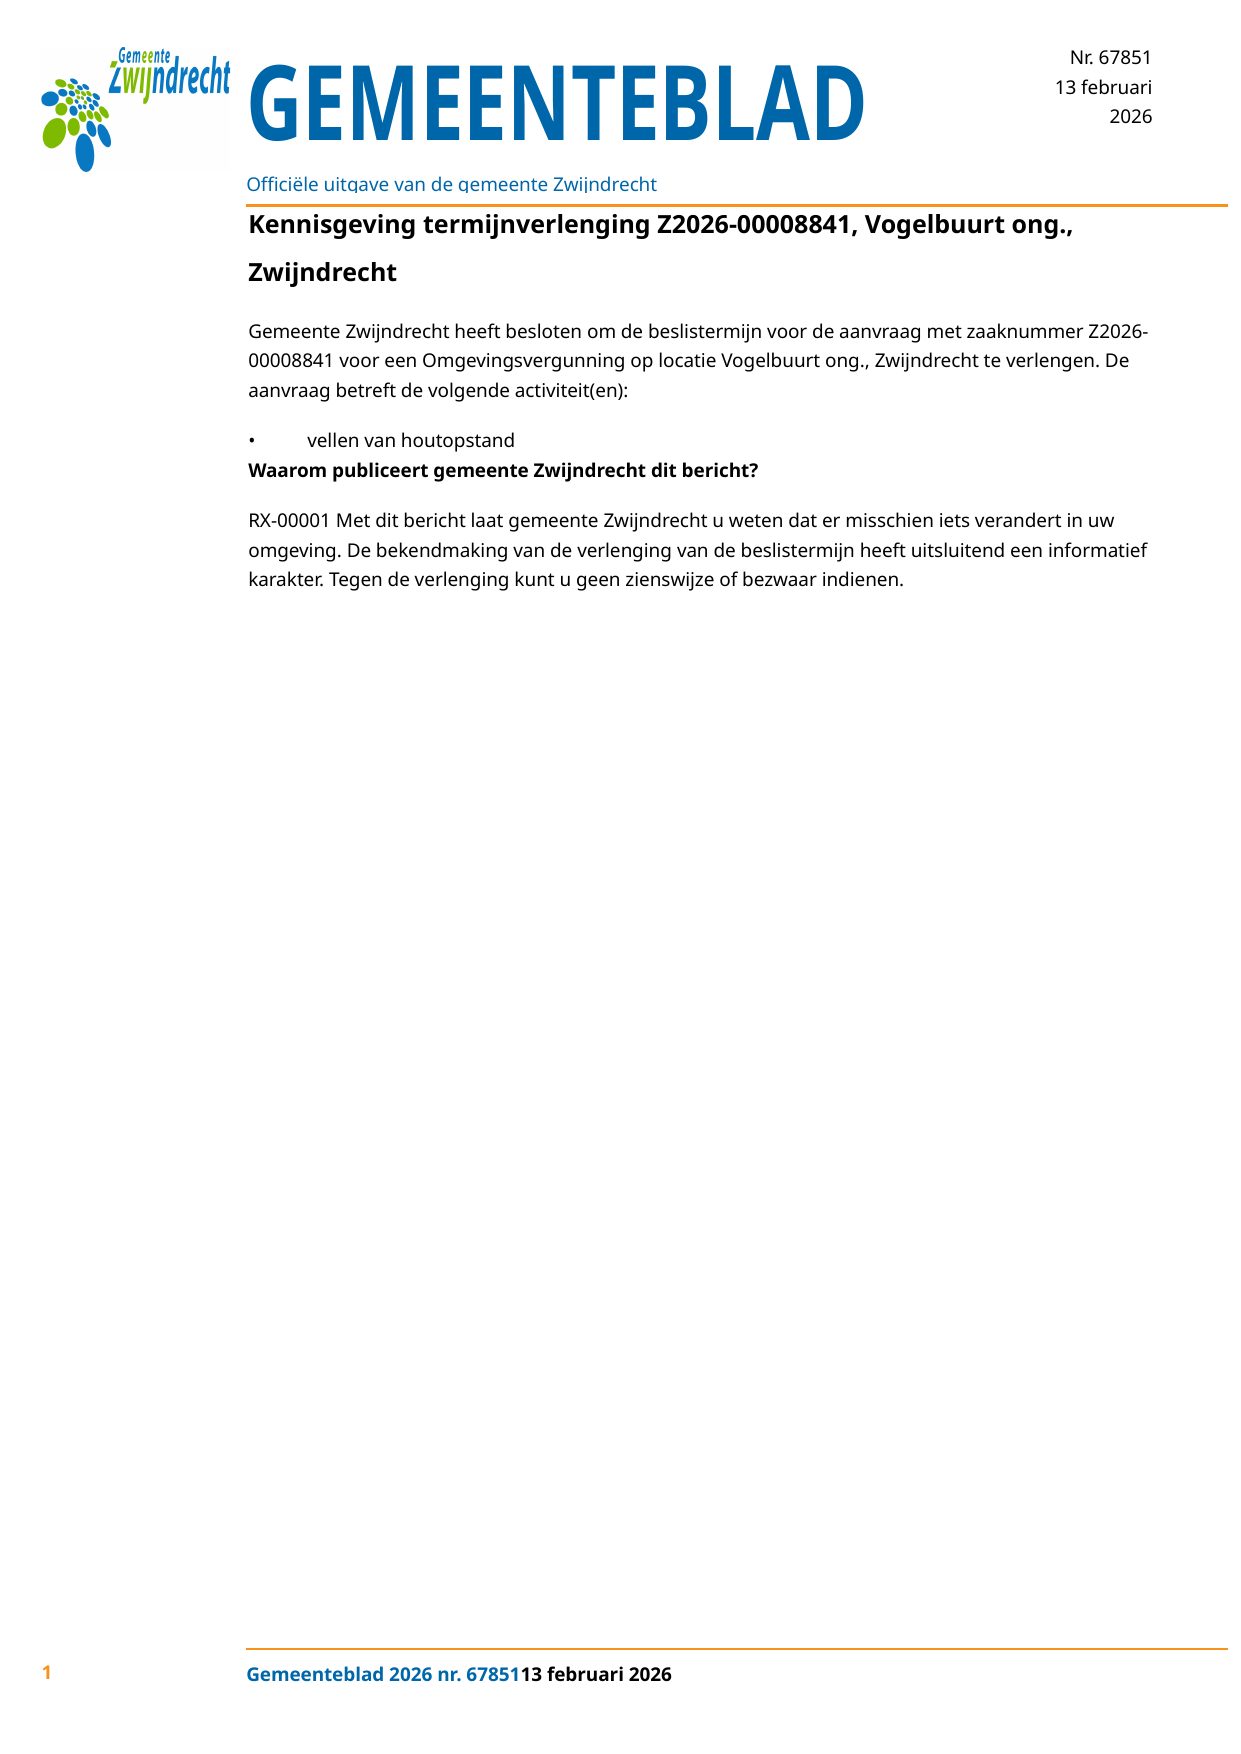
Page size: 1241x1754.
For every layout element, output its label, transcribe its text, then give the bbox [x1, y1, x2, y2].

text Kennisgeving termijnverlenging Z2026-00008841, Vogelbuurt ong., Zwijndrecht [248, 207, 1152, 288]
picture [41, 47, 231, 172]
text Gemeente Zwijndrecht heeft besloten om de beslistermijn voor de aanvraag met zaaknummer Z2026-00008841 voor een Omgevingsvergunning op locatie Vogelbuurt ong., Zwijndrecht te verlengen. De aanvraag betreft de volgende activiteit(en): [248, 318, 1152, 403]
list vellen van houtopstand [248, 427, 1152, 453]
text RX-00001 Met dit bericht laat gemeente Zwijndrecht u weten dat er misschien iets verandert in uw omgeving. De bekendmaking van de verlenging van de beslistermijn heeft uitsluitend een informatief karakter. Tegen de verlenging kunt u geen zienswijze of bezwaar indienen. [248, 507, 1152, 592]
text Waarom publiceert gemeente Zwijndrecht dit bericht? [248, 457, 1152, 483]
